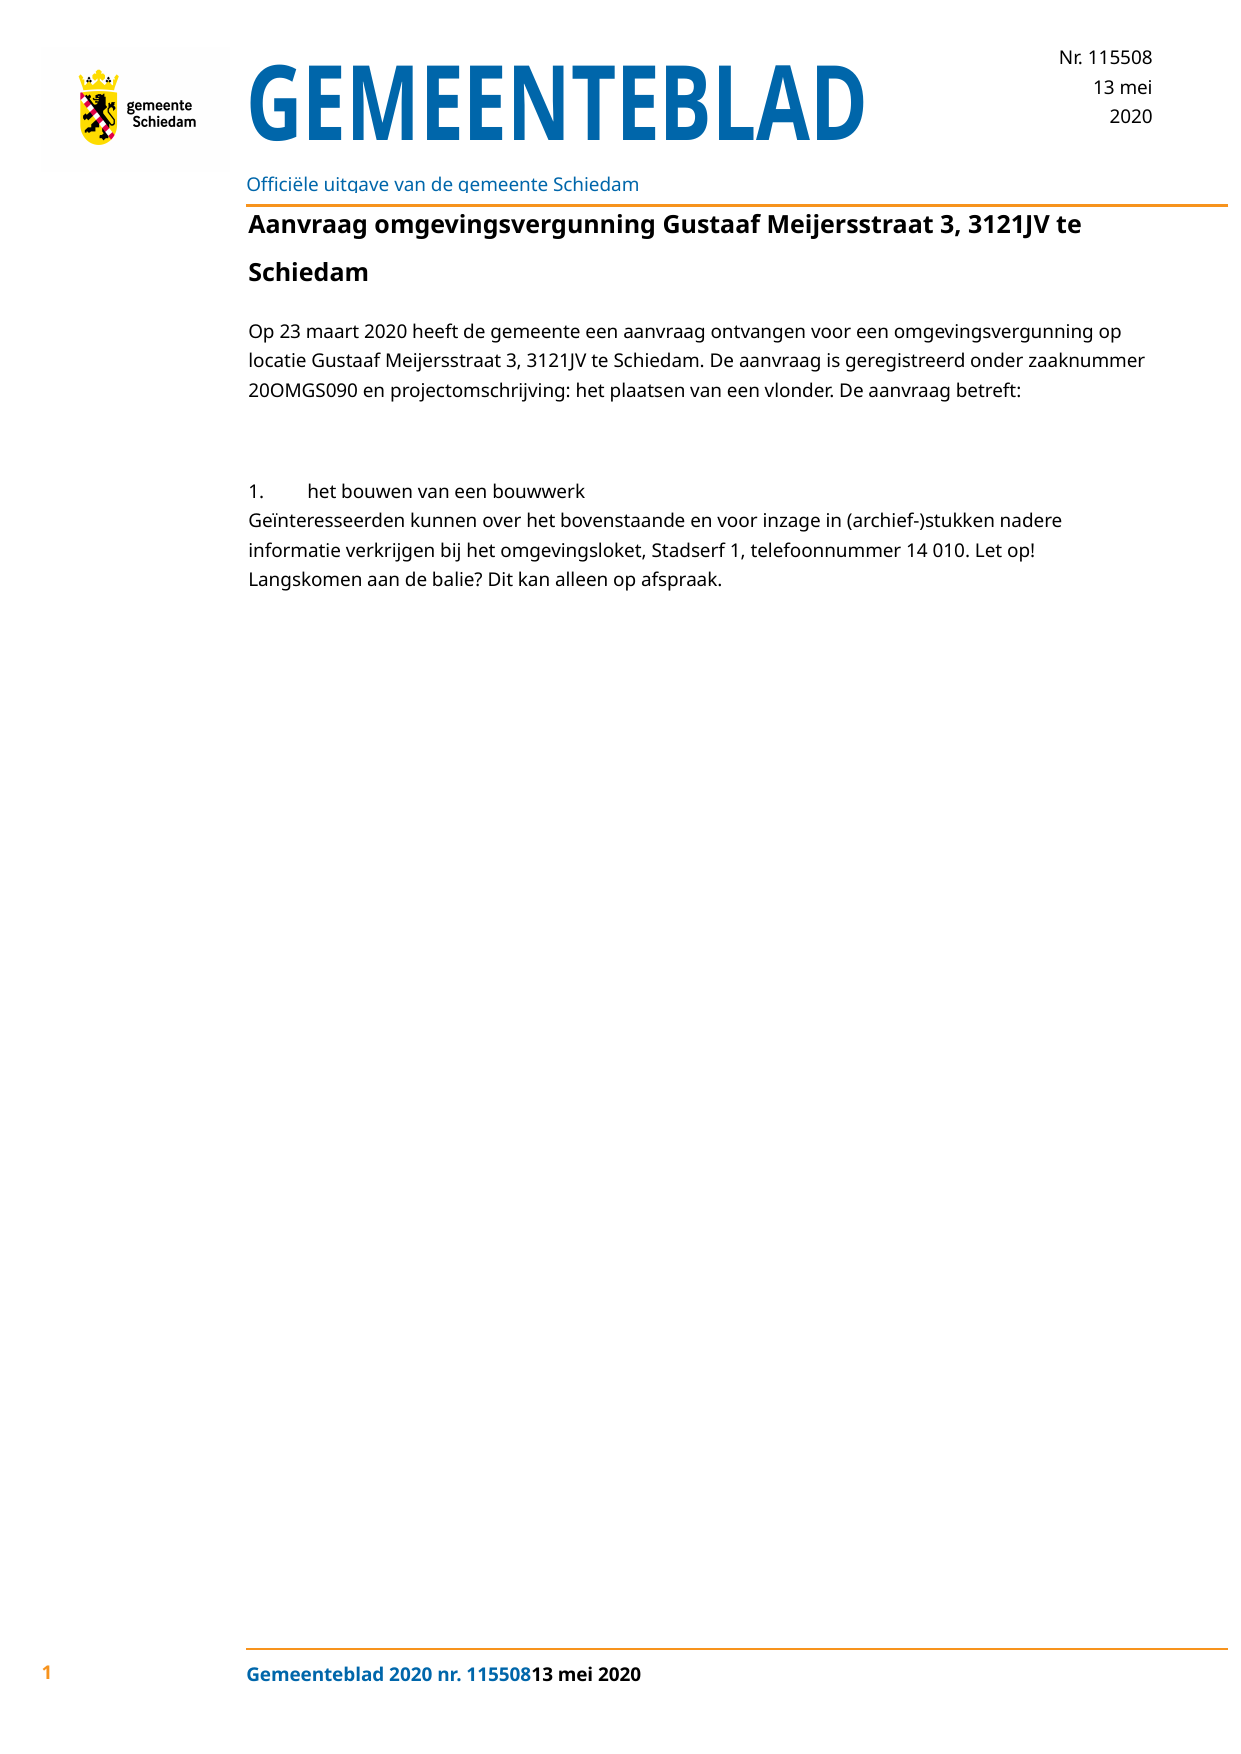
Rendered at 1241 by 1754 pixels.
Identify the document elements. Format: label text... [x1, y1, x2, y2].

text Geïnteresseerden kunnen over het bovenstaande en voor inzage in (archief-)stukken nadere informatie verkrijgen bij het omgevingsloket, Stadserf 1, telefoonnummer 14 010. Let op! Langskomen aan de balie? Dit kan alleen op afspraak. [248, 507, 1152, 592]
text Aanvraag omgevingsvergunning Gustaaf Meijersstraat 3, 3121JV te Schiedam [248, 207, 1152, 288]
list het bouwen van een bouwwerk [248, 478, 1152, 504]
text Op 23 maart 2020 heeft de gemeente een aanvraag ontvangen voor een omgevingsvergunning op locatie Gustaaf Meijersstraat 3, 3121JV te Schiedam. De aanvraag is geregistreerd onder zaaknummer 20OMGS090 en projectomschrijving: het plaatsen van een vlonder. De aanvraag betreft: [248, 318, 1152, 403]
picture [41, 47, 231, 172]
